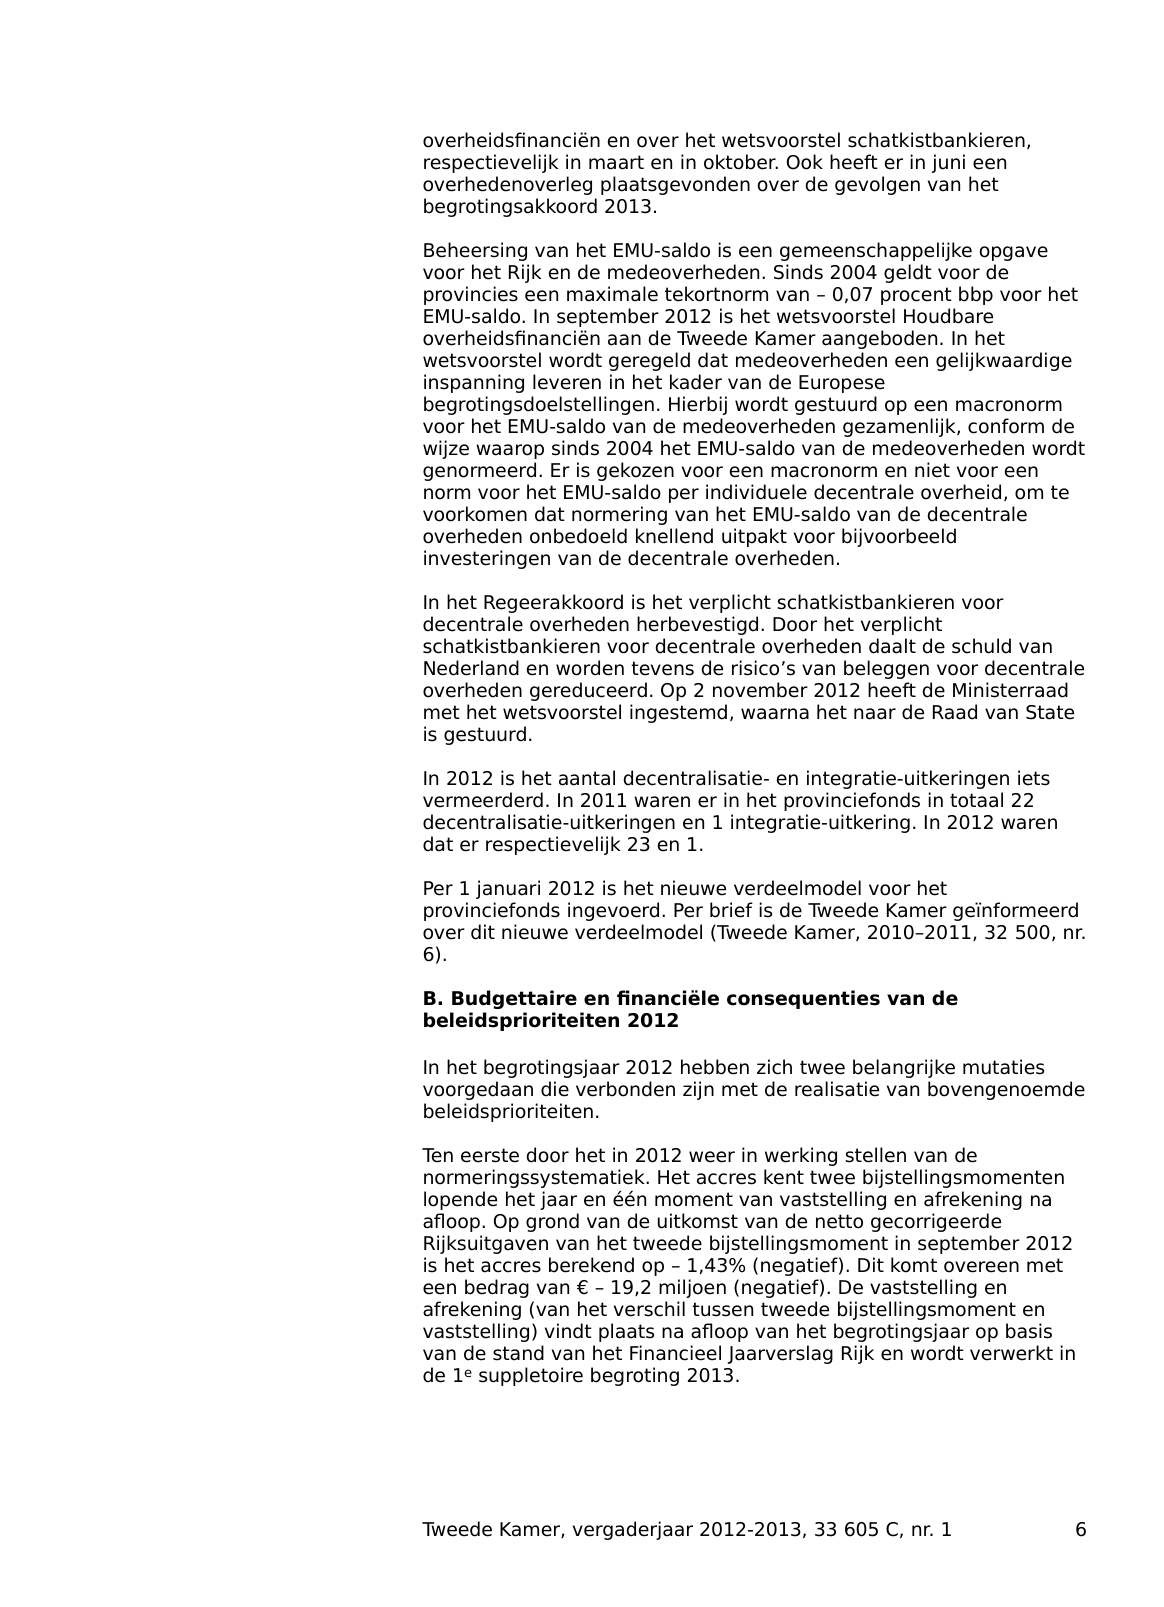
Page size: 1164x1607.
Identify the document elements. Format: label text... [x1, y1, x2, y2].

subtitle B. Budgettaire en financiële consequenties van de beleidsprioriteiten 2012 [422, 988, 1087, 1032]
text Per 1 januari 2012 is het nieuwe verdeelmodel voor het provinciefonds ingevoerd. Per brief is de Tweede Kamer geïnformeerd over dit nieuwe verdeelmodel (Tweede Kamer, 2010–2011, 32 500, nr. 6). [422, 878, 1087, 966]
text In 2012 is het aantal decentralisatie- en integratie-uitkeringen iets vermeerderd. In 2011 waren er in het provinciefonds in totaal 22 decentralisatie-uitkeringen en 1 integratie-uitkering. In 2012 waren dat er respectievelijk 23 en 1. [422, 768, 1087, 856]
text Beheersing van het EMU-saldo is een gemeenschappelijke opgave voor het Rijk en de medeoverheden. Sinds 2004 geldt voor de provincies een maximale tekortnorm van – 0,07 procent bbp voor het EMU-saldo. In september 2012 is het wetsvoorstel Houdbare overheidsfinanciën aan de Tweede Kamer aangeboden. In het wetsvoorstel wordt geregeld dat medeoverheden een gelijkwaardige inspanning leveren in het kader van de Europese begrotingsdoelstellingen. Hierbij wordt gestuurd op een macronorm voor het EMU-saldo van de medeoverheden gezamenlijk, conform de wijze waarop sinds 2004 het EMU-saldo van de medeoverheden wordt genormeerd. Er is gekozen voor een macronorm en niet voor een norm voor het EMU-saldo per individuele decentrale overheid, om te voorkomen dat normering van het EMU-saldo van de decentrale overheden onbedoeld knellend uitpakt voor bijvoorbeeld investeringen van de decentrale overheden. [422, 240, 1087, 570]
text overheidsfinanciën en over het wetsvoorstel schatkistbankieren, respectievelijk in maart en in oktober. Ook heeft er in juni een overhedenoverleg plaatsgevonden over de gevolgen van het begrotingsakkoord 2013. [422, 130, 1087, 218]
text In het Regeerakkoord is het verplicht schatkistbankieren voor decentrale overheden herbevestigd. Door het verplicht schatkistbankieren voor decentrale overheden daalt de schuld van Nederland en worden tevens de risico’s van beleggen voor decentrale overheden gereduceerd. Op 2 november 2012 heeft de Ministerraad met het wetsvoorstel ingestemd, waarna het naar de Raad van State is gestuurd. [422, 592, 1087, 746]
text In het begrotingsjaar 2012 hebben zich twee belangrijke mutaties voorgedaan die verbonden zijn met de realisatie van bovengenoemde beleidsprioriteiten. [422, 1057, 1087, 1123]
text Ten eerste door het in 2012 weer in werking stellen van de normeringssystematiek. Het accres kent twee bijstellingsmomenten lopende het jaar en één moment van vaststelling en afrekening na afloop. Op grond van de uitkomst van de netto gecorrigeerde Rijksuitgaven van het tweede bijstellingsmoment in september 2012 is het accres berekend op – 1,43% (negatief). Dit komt overeen met een bedrag van € – 19,2 miljoen (negatief). De vaststelling en afrekening (van het verschil tussen tweede bijstellingsmoment en vaststelling) vindt plaats na afloop van het begrotingsjaar op basis van de stand van het Financieel Jaarverslag Rijk en wordt verwerkt in de 1e suppletoire begroting 2013. [422, 1145, 1087, 1387]
